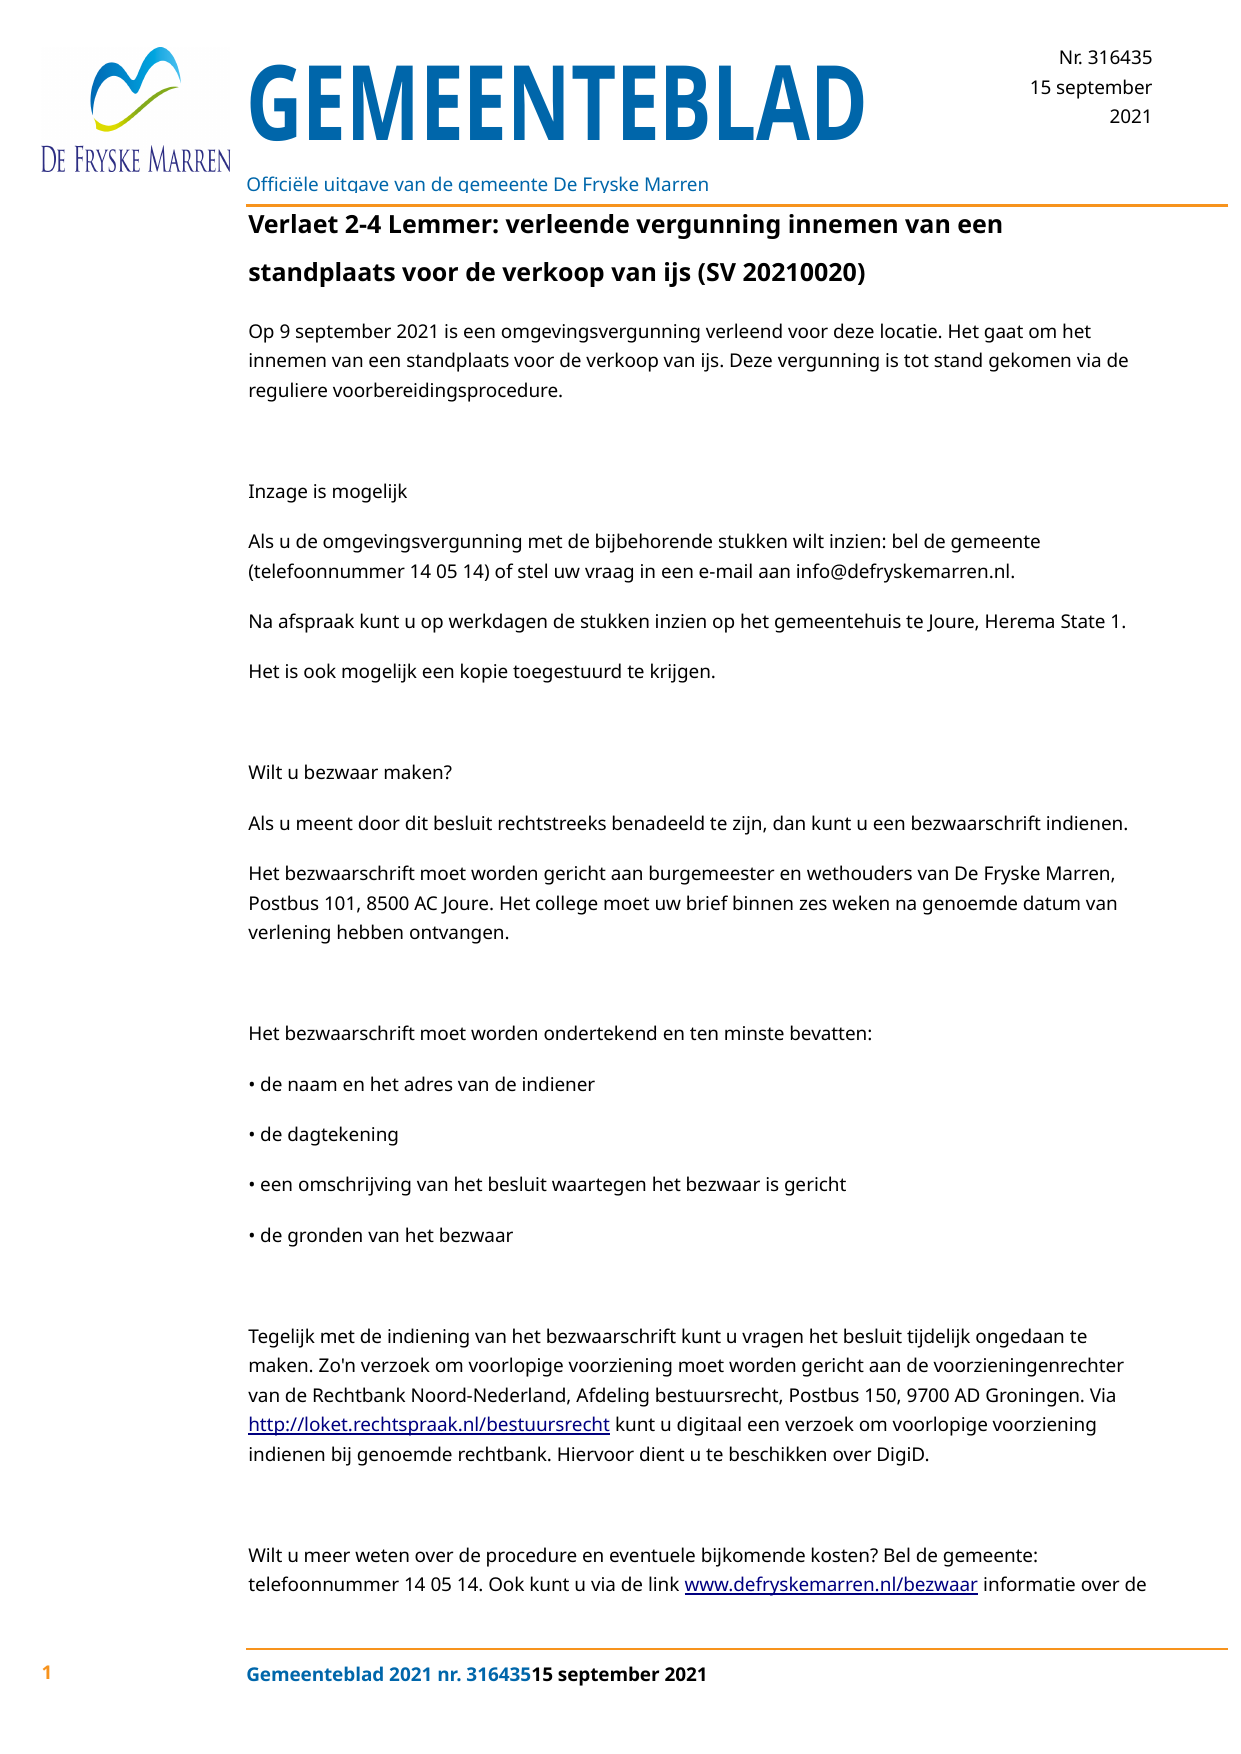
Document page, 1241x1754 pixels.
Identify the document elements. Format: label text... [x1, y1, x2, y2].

text • de naam en het adres van de indiener [248, 1071, 1152, 1097]
text Wilt u meer weten over de procedure en eventuele bijkomende kosten? Bel de gemeente: telefoonnummer 14 05 14. Ook kunt u via de link www.defryskemarren.nl/bezwaar informatie over de [248, 1542, 1152, 1597]
text Als u de omgevingsvergunning met de bijbehorende stukken wilt inzien: bel de gemeente (telefoonnummer 14 05 14) of stel uw vraag in een e-mail aan info@defryskemarren.nl. [248, 528, 1152, 584]
text Inzage is mogelijk [248, 478, 1152, 504]
picture [41, 47, 231, 172]
text Wilt u bezwaar maken? [248, 759, 1152, 785]
text • een omschrijving van het besluit waartegen het bezwaar is gericht [248, 1172, 1152, 1197]
text Het is ook mogelijk een kopie toegestuurd te krijgen. [248, 659, 1152, 684]
text Na afspraak kunt u op werkdagen de stukken inzien op het gemeentehuis te Joure, Herema State 1. [248, 608, 1152, 634]
text • de gronden van het bezwaar [248, 1222, 1152, 1248]
text Op 9 september 2021 is een omgevingsvergunning verleend voor deze locatie. Het gaat om het innemen van een standplaats voor de verkoop van ijs. Deze vergunning is tot stand gekomen via de reguliere voorbereidingsprocedure. [248, 318, 1152, 403]
text • de dagtekening [248, 1121, 1152, 1147]
text Het bezwaarschrift moet worden ondertekend en ten minste bevatten: [248, 1020, 1152, 1046]
text Als u meent door dit besluit rechtstreeks benadeeld te zijn, dan kunt u een bezwaarschrift indienen. [248, 810, 1152, 836]
text Tegelijk met de indiening van het bezwaarschrift kunt u vragen het besluit tijdelijk ongedaan te maken. Zo'n verzoek om voorlopige voorziening moet worden gericht aan de voorzieningenrechter van de Rechtbank Noord-Nederland, Afdeling bestuursrecht, Postbus 150, 9700 AD Groningen. Via http://loket.rechtspraak.nl/bestuursrecht kunt u digitaal een verzoek om voorlopige voorziening indienen bij genoemde rechtbank. Hiervoor dient u te beschikken over DigiD. [248, 1323, 1152, 1467]
text Het bezwaarschrift moet worden gericht aan burgemeester en wethouders van De Fryske Marren, Postbus 101, 8500 AC Joure. Het college moet uw brief binnen zes weken na genoemde datum van verlening hebben ontvangen. [248, 860, 1152, 945]
text Verlaet 2-4 Lemmer: verleende vergunning innemen van een standplaats voor de verkoop van ijs (SV 20210020) [248, 207, 1152, 288]
